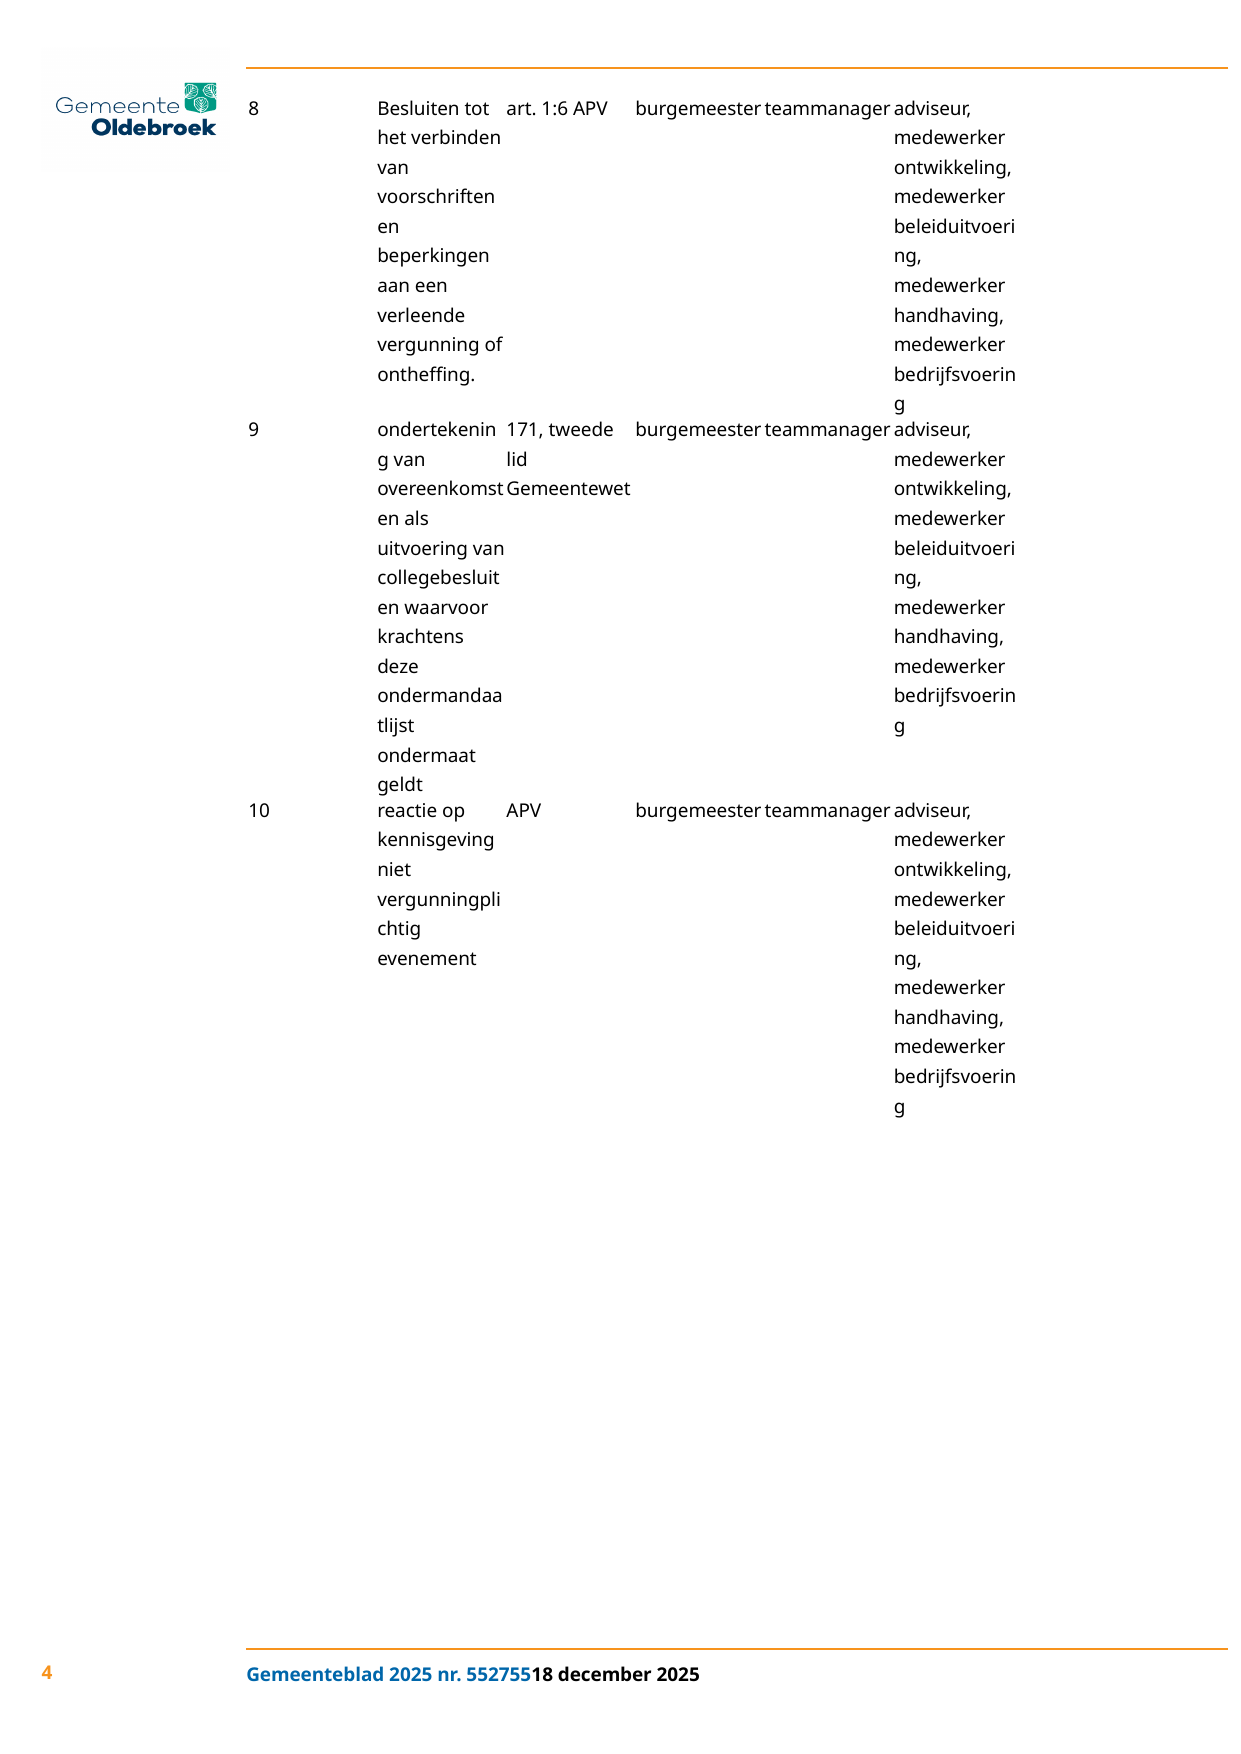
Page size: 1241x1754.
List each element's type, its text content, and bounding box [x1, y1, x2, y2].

table_cell APV [506, 797, 635, 1119]
table_cell burgemeester [635, 416, 764, 797]
table_cell [1023, 95, 1152, 416]
table_cell ondertekening van overeenkomsten als uitvoering van collegebesluiten waarvoor krachtens deze ondermandaatlijst ondermaat geldt [377, 416, 506, 797]
table_cell art. 1:6 APV [506, 95, 635, 416]
table_cell teammanager [764, 95, 893, 416]
table_cell 171, tweede lid Gemeentewet [506, 416, 635, 797]
table_cell burgemeester [635, 95, 764, 416]
table_cell adviseur, medewerker ontwikkeling, medewerker beleiduitvoering, medewerker handhaving, medewerker bedrijfsvoering [894, 797, 1022, 1119]
table_cell Besluiten tot het verbinden van voorschriften en beperkingen aan een verleende vergunning of ontheffing. [377, 95, 506, 416]
table_cell teammanager [764, 416, 893, 797]
table_cell burgemeester [635, 797, 764, 1119]
table_cell teammanager [764, 797, 893, 1119]
table_cell 8 [248, 95, 377, 416]
table_cell [1023, 416, 1152, 797]
table_cell [1023, 797, 1152, 1119]
table_cell 9 [248, 416, 377, 797]
picture [41, 47, 231, 172]
table_cell 10 [248, 797, 377, 1119]
table_cell adviseur, medewerker ontwikkeling, medewerker beleiduitvoering, medewerker handhaving, medewerker bedrijfsvoering [894, 95, 1022, 416]
table_cell adviseur, medewerker ontwikkeling, medewerker beleiduitvoering, medewerker handhaving, medewerker bedrijfsvoering [894, 416, 1022, 797]
table_cell reactie op kennisgeving niet vergunningplichtig evenement [377, 797, 506, 1119]
